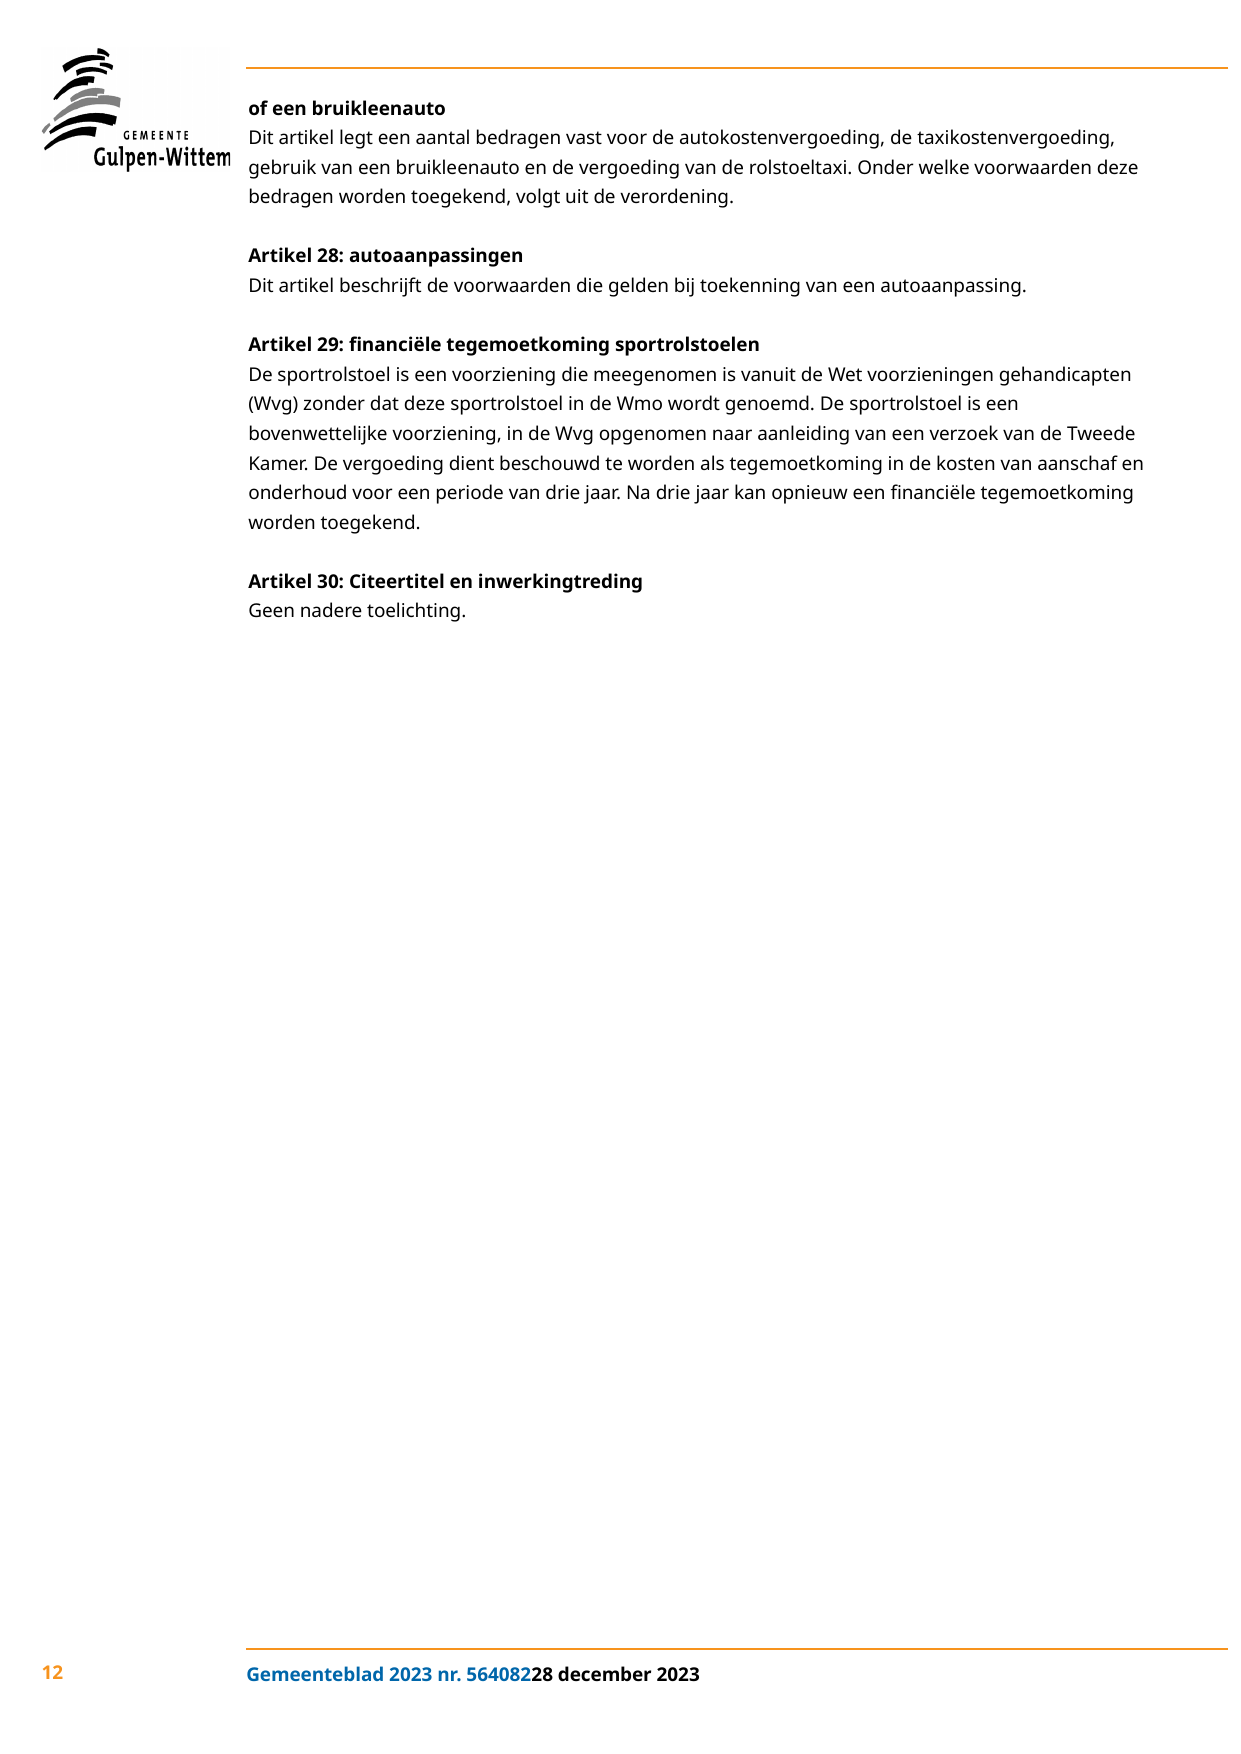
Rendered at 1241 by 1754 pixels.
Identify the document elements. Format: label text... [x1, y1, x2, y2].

text of een bruikleenauto [248, 95, 1152, 121]
text Geen nadere toelichting. [248, 598, 1152, 623]
picture [41, 47, 231, 172]
text Dit artikel beschrijft de voorwaarden die gelden bij toekenning van een autoaanpassing. [248, 272, 1152, 298]
text Artikel 29: financiële tegemoetkoming sportrolstoelen [248, 331, 1152, 357]
text Artikel 30: Citeertitel en inwerkingtreding [248, 568, 1152, 594]
text De sportrolstoel is een voorziening die meegenomen is vanuit de Wet voorzieningen gehandicapten (Wvg) zonder dat deze sportrolstoel in de Wmo wordt genoemd. De sportrolstoel is een bovenwettelijke voorziening, in de Wvg opgenomen naar aanleiding van een verzoek van de Tweede Kamer. De vergoeding dient beschouwd te worden als tegemoetkoming in de kosten van aanschaf en onderhoud voor een periode van drie jaar. Na drie jaar kan opnieuw een financiële tegemoetkoming worden toegekend. [248, 361, 1152, 535]
text Artikel 28: autoaanpassingen [248, 243, 1152, 268]
text Dit artikel legt een aantal bedragen vast voor de autokostenvergoeding, de taxikostenvergoeding, gebruik van een bruikleenauto en de vergoeding van de rolstoeltaxi. Onder welke voorwaarden deze bedragen worden toegekend, volgt uit de verordening. [248, 124, 1152, 209]
